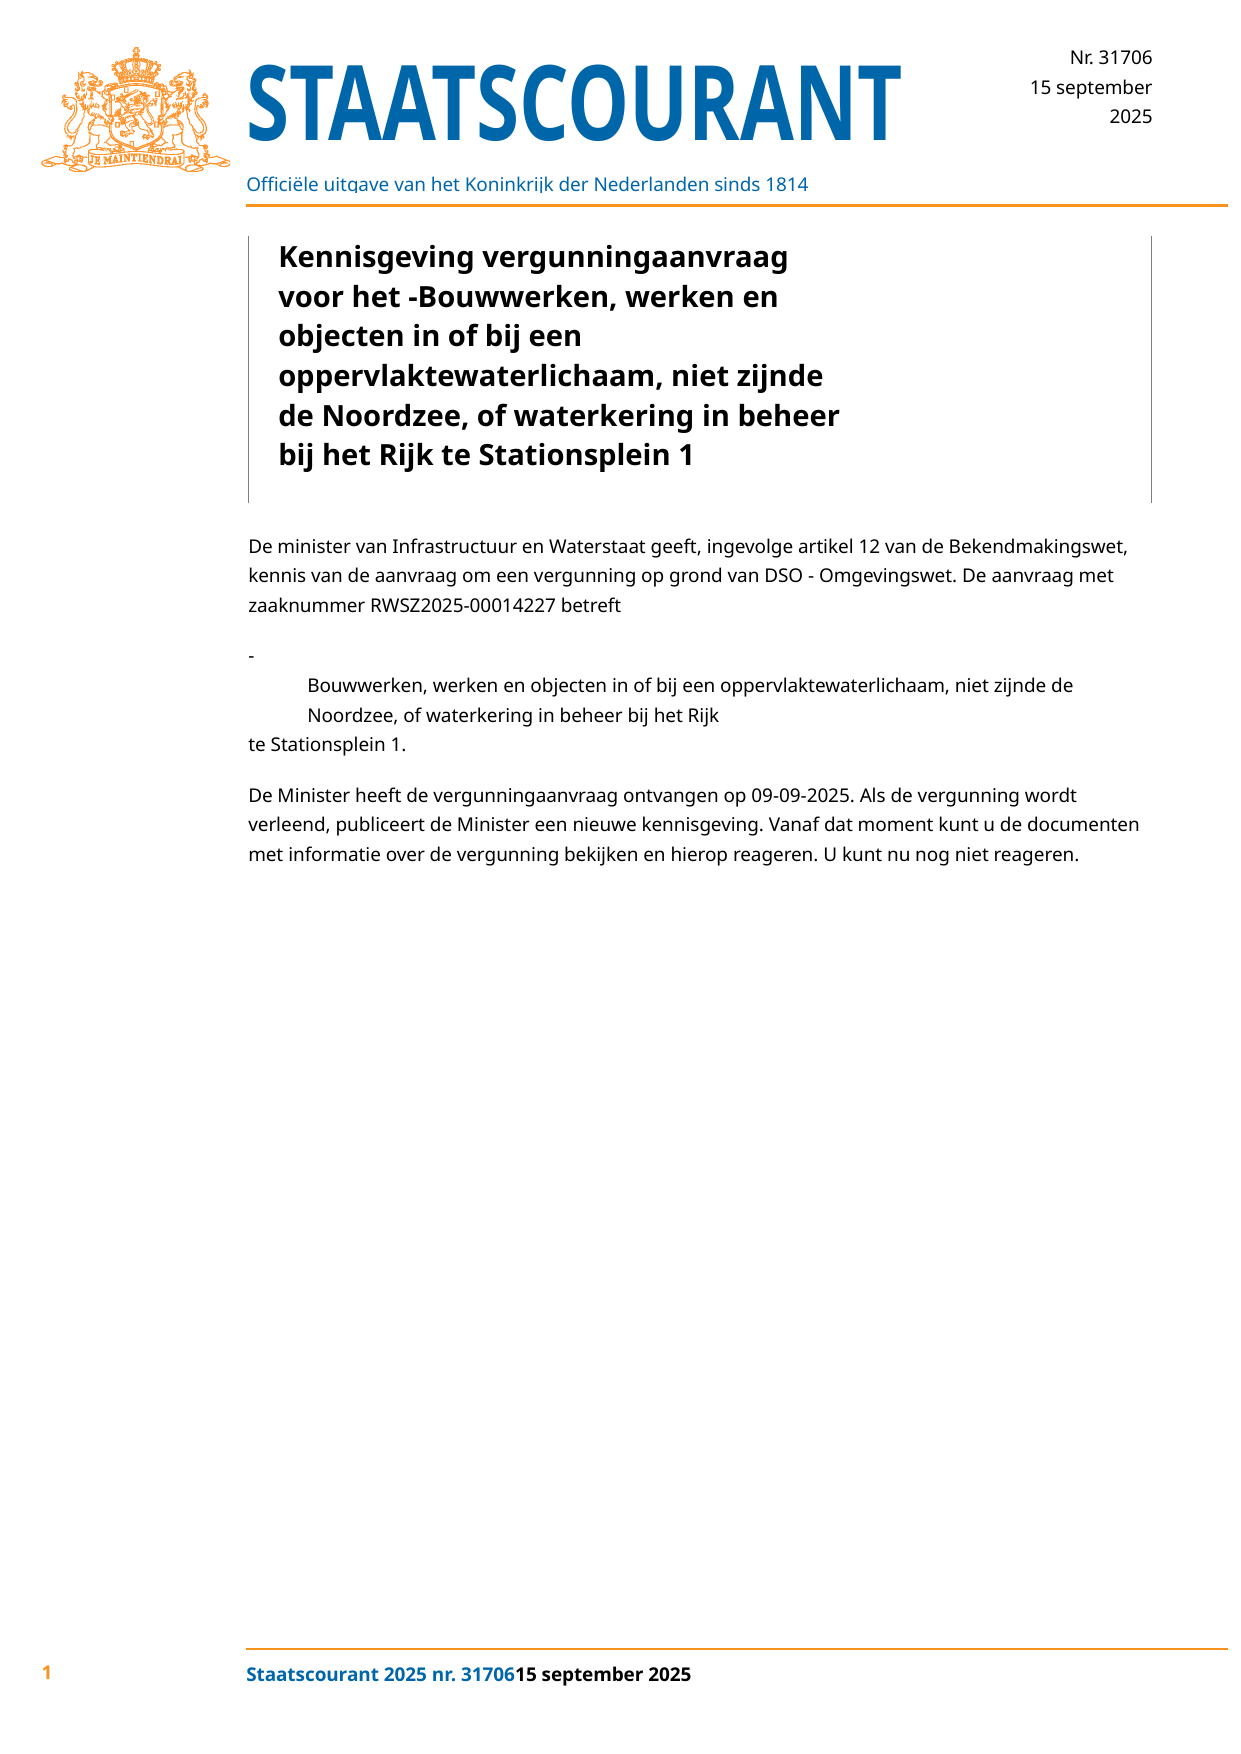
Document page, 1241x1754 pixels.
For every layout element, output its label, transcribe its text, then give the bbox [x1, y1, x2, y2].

table_header [1090, 236, 1151, 413]
text te Stationsplein 1. [248, 731, 1152, 757]
list Bouwwerken, werken en objecten in of bij een oppervlaktewaterlichaam, niet zijnde de Noordzee, of waterkering in beheer bij het Rijk [248, 672, 1152, 727]
picture [41, 47, 231, 172]
table_header [850, 236, 912, 413]
picture [912, 236, 1090, 414]
text De minister van Infrastructuur en Waterstaat geeft, ingevolge artikel 12 van de Bekendmakingswet, kennis van de aanvraag om een vergunning op grond van DSO - Omgevingswet. De aanvraag met zaaknummer RWSZ2025-00014227 betreft [248, 533, 1152, 618]
table_header [850, 414, 1151, 503]
table_header Kennisgeving vergunningaanvraag voor het -Bouwwerken, werken en objecten in of bij een oppervlaktewaterlichaam, niet zijnde de Noordzee, of waterkering in beheer bij het Rijk te Stationsplein 1 [249, 236, 850, 503]
text De Minister heeft de vergunningaanvraag ontvangen op 09-09-2025. Als de vergunning wordt verleend, publiceert de Minister een nieuwe kennisgeving. Vanaf dat moment kunt u de documenten met informatie over de vergunning bekijken en hierop reageren. U kunt nu nog niet reageren. [248, 782, 1152, 867]
